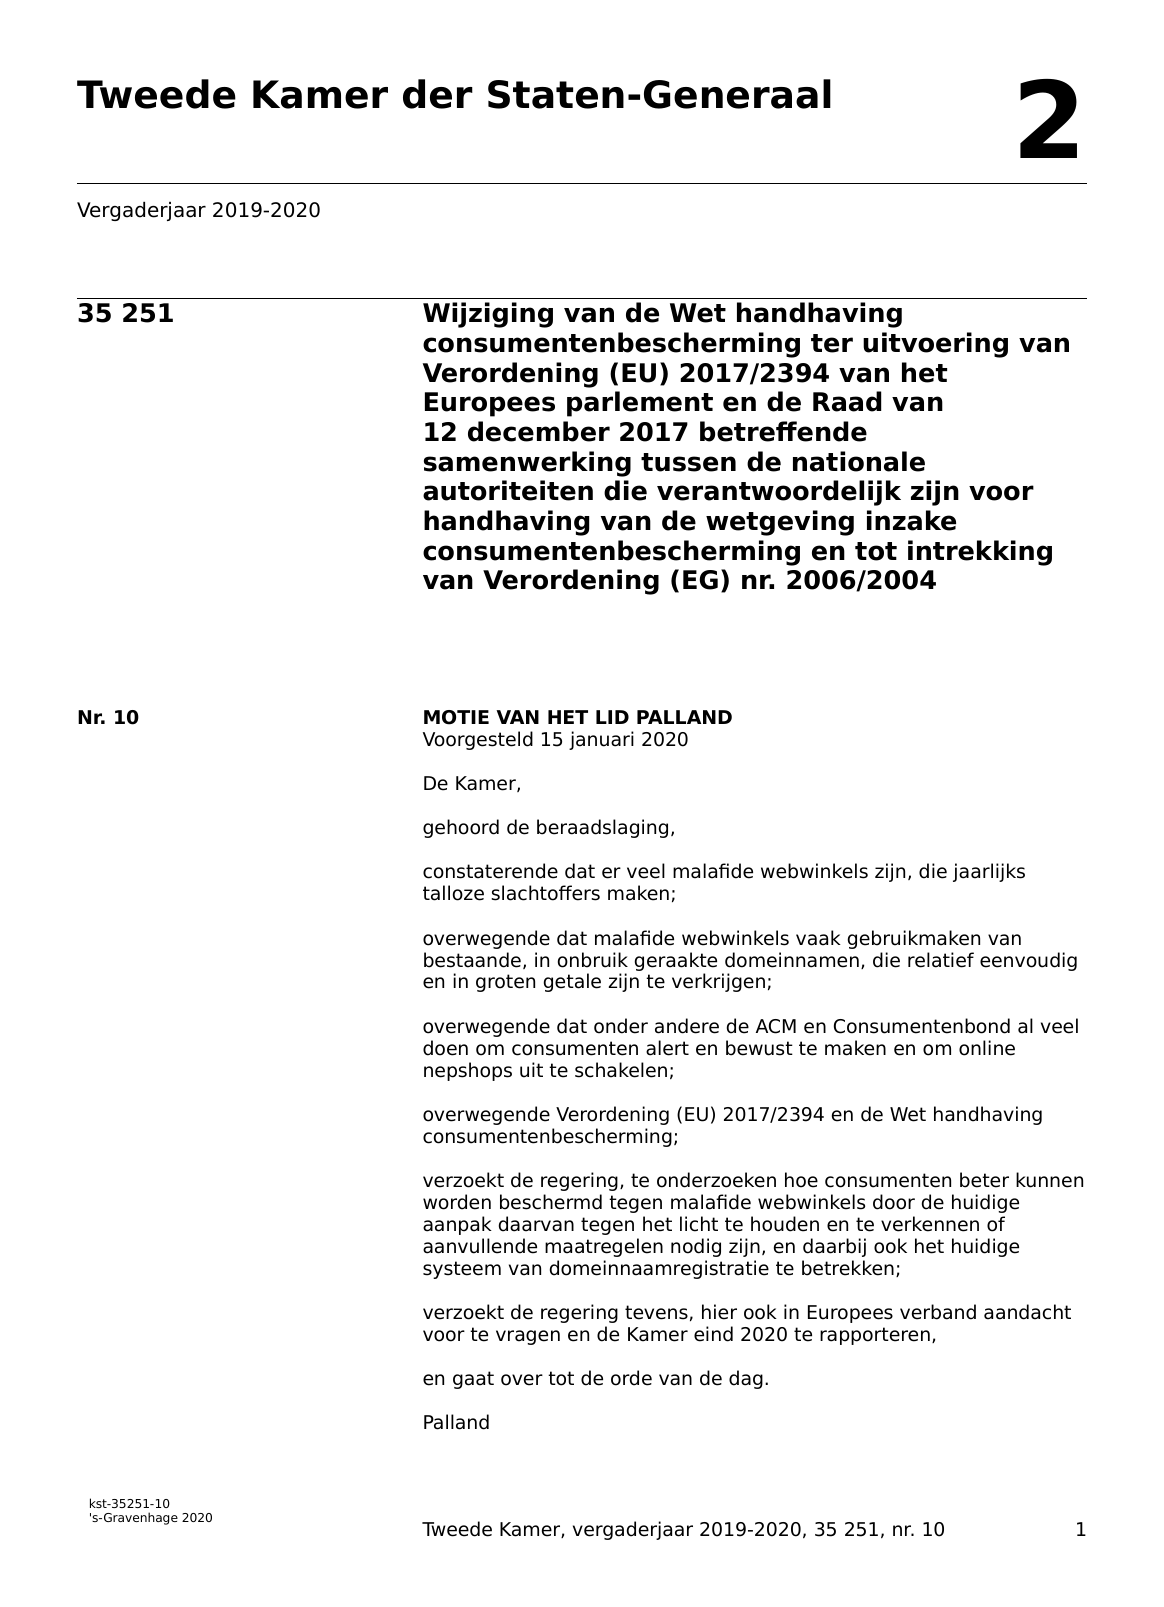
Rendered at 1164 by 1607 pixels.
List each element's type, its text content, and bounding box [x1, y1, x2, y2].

text Palland [422, 1412, 1087, 1434]
text en gaat over tot de orde van de dag. [422, 1368, 1087, 1390]
text De Kamer, [422, 773, 1087, 795]
text gehoord de beraadslaging, [422, 817, 1087, 839]
text Voorgesteld 15 januari 2020 [422, 729, 1087, 751]
text 's-Gravenhage 2020 [88, 1511, 323, 1525]
subtitle 35 251 Wijziging van de Wet handhaving consumentenbescherming ter uitvoering van Verordening (EU) 2017/2394 van het Europees parlement en de Raad van 12 december 2017 betreffende samenwerking tussen de nationale autoriteiten die verantwoordelijk zijn voor handhaving van de wetgeving inzake consumentenbescherming en tot intrekking van Verordening (EG) nr. 2006/2004 [77, 299, 1087, 596]
subtitle Nr. 10 MOTIE VAN HET LID PALLAND [77, 707, 1087, 729]
text overwegende Verordening (EU) 2017/2394 en de Wet handhaving consumentenbescherming; [422, 1104, 1087, 1148]
text verzoekt de regering tevens, hier ook in Europees verband aandacht voor te vragen en de Kamer eind 2020 te rapporteren, [422, 1302, 1087, 1346]
table_cell Vergaderjaar 2019-2020 [77, 184, 1087, 298]
text overwegende dat onder andere de ACM en Consumentenbond al veel doen om consumenten alert en bewust te maken en om online nepshops uit te schakelen; [422, 1016, 1087, 1082]
text constaterende dat er veel malafide webwinkels zijn, die jaarlijks talloze slachtoffers maken; [422, 861, 1087, 905]
text verzoekt de regering, te onderzoeken hoe consumenten beter kunnen worden beschermd tegen malafide webwinkels door de huidige aanpak daarvan tegen het licht te houden en te verkennen of aanvullende maatregelen nodig zijn, en daarbij ook het huidige systeem van domeinnaamregistratie te betrekken; [422, 1170, 1087, 1280]
text kst-35251-10 [88, 1497, 323, 1511]
table_header Tweede Kamer der Staten-Generaal [77, 59, 886, 183]
text overwegende dat malafide webwinkels vaak gebruikmaken van bestaande, in onbruik geraakte domeinnamen, die relatief eenvoudig en in groten getale zijn te verkrijgen; [422, 927, 1087, 993]
table_header 2 [886, 59, 1087, 183]
